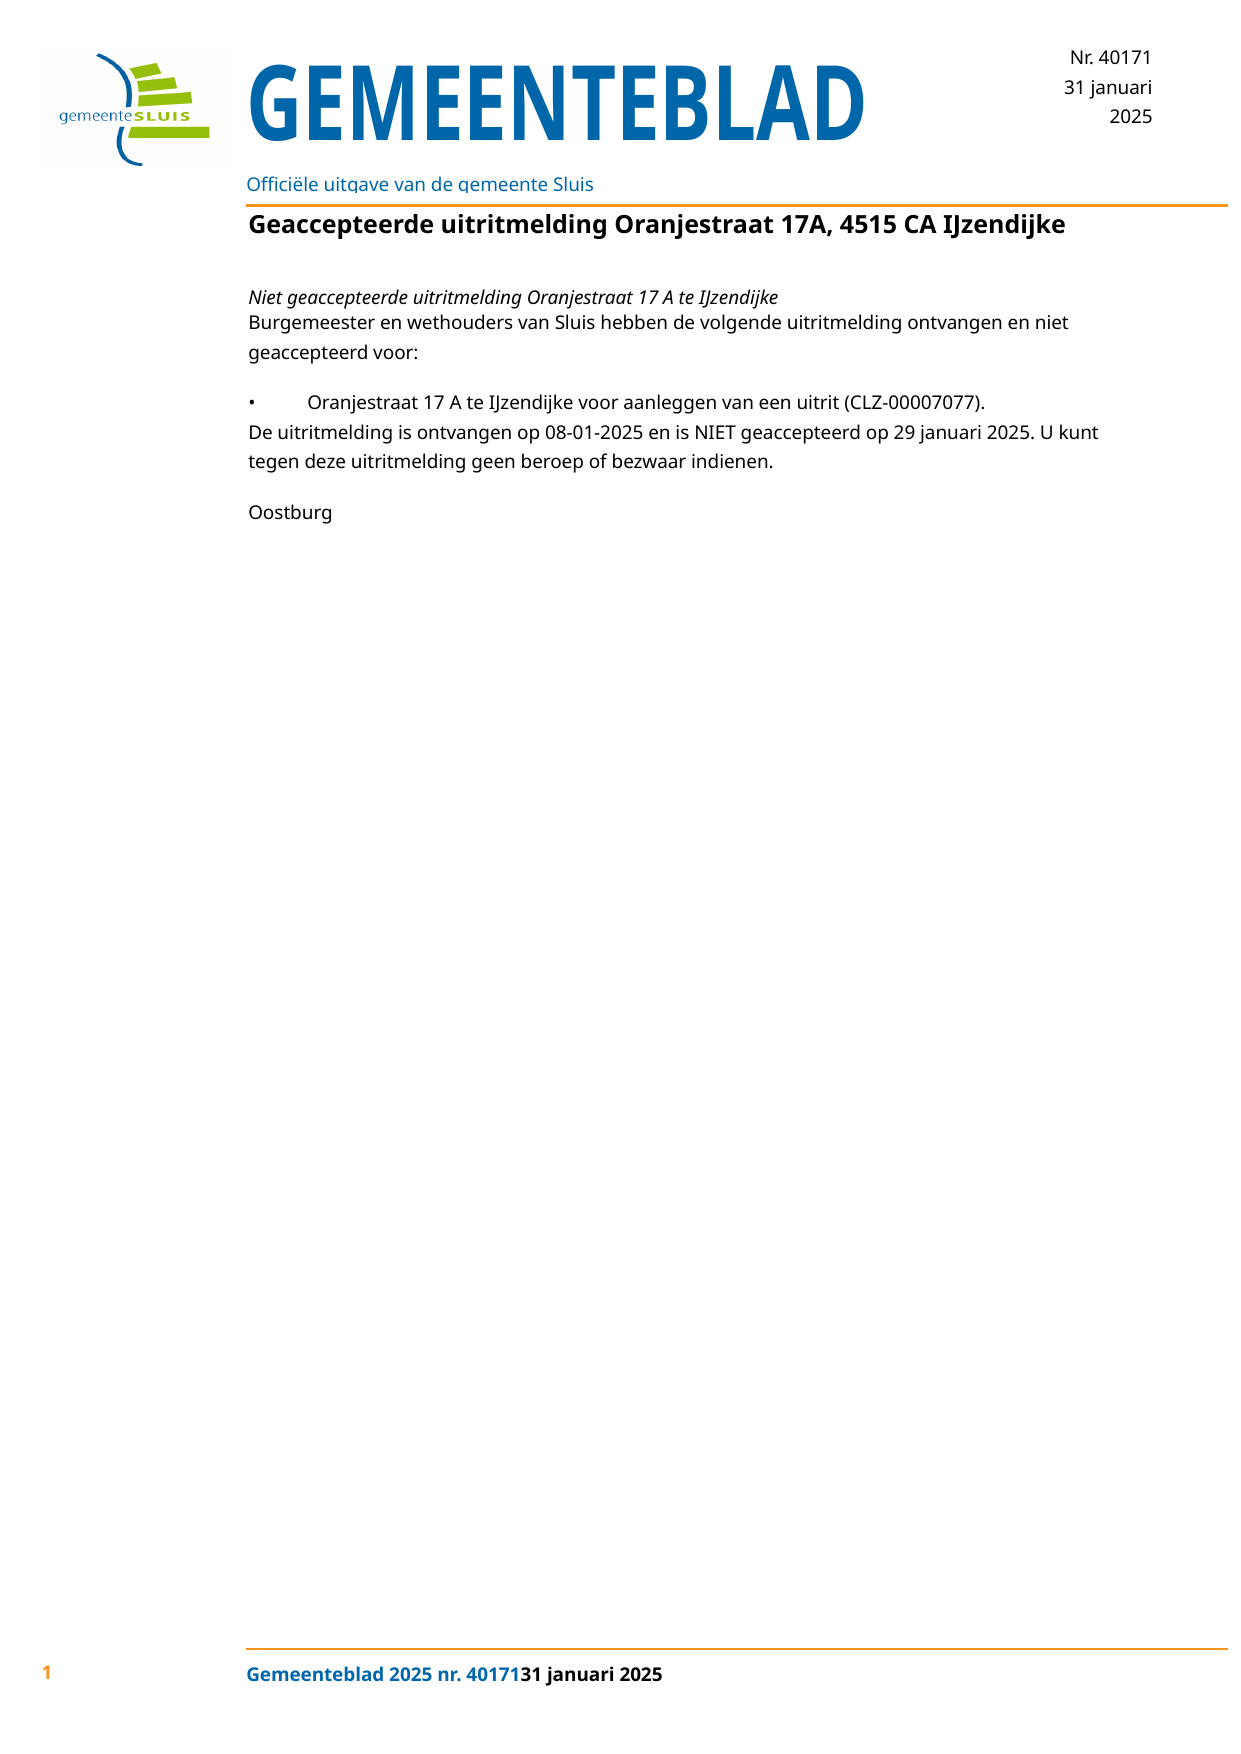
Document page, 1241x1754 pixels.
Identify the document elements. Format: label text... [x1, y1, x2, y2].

text Oostburg [248, 499, 1152, 525]
list Oranjestraat 17 A te IJzendijke voor aanleggen van een uitrit (CLZ-00007077). [248, 389, 1152, 415]
text Burgemeester en wethouders van Sluis hebben de volgende uitritmelding ontvangen en niet geaccepteerd voor: [248, 309, 1152, 365]
picture [41, 47, 231, 172]
text De uitritmelding is ontvangen op 08-01-2025 en is NIET geaccepteerd op 29 januari 2025. U kunt tegen deze uitritmelding geen beroep of bezwaar indienen. [248, 419, 1152, 474]
text Niet geaccepteerde uitritmelding Oranjestraat 17 A te IJzendijke [248, 284, 1152, 309]
text Geaccepteerde uitritmelding Oranjestraat 17A, 4515 CA IJzendijke [248, 207, 1152, 241]
